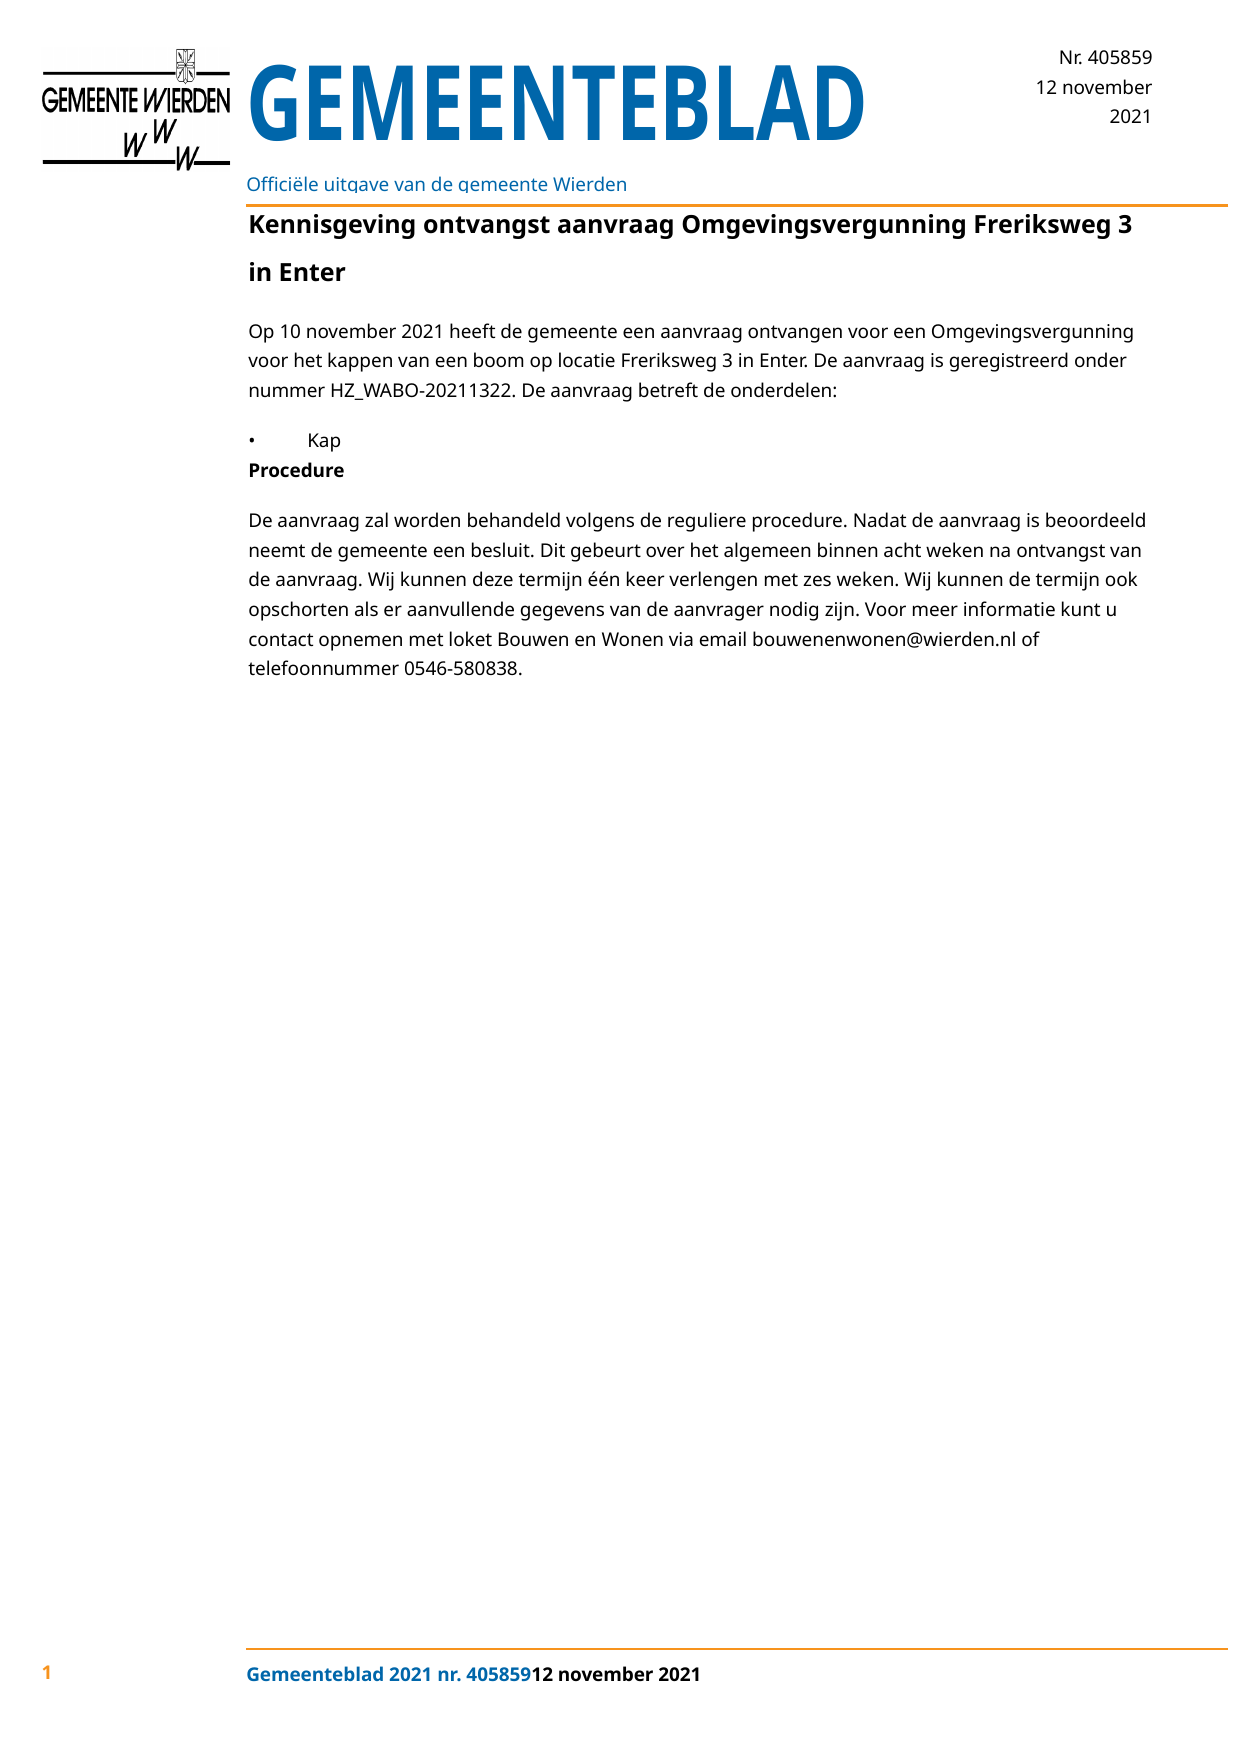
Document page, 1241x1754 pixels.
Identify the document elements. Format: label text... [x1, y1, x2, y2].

text De aanvraag zal worden behandeld volgens de reguliere procedure. Nadat de aanvraag is beoordeeld neemt de gemeente een besluit. Dit gebeurt over het algemeen binnen acht weken na ontvangst van de aanvraag. Wij kunnen deze termijn één keer verlengen met zes weken. Wij kunnen de termijn ook opschorten als er aanvullende gegevens van de aanvrager nodig zijn. Voor meer informatie kunt u contact opnemen met loket Bouwen en Wonen via email bouwenenwonen@wierden.nl of telefoonnummer 0546-580838. [248, 507, 1152, 681]
text Op 10 november 2021 heeft de gemeente een aanvraag ontvangen voor een Omgevingsvergunning voor het kappen van een boom op locatie Freriksweg 3 in Enter. De aanvraag is geregistreerd onder nummer HZ_WABO-20211322. De aanvraag betreft de onderdelen: [248, 318, 1152, 403]
text Procedure [248, 457, 1152, 483]
list Kap [248, 427, 1152, 453]
text Kennisgeving ontvangst aanvraag Omgevingsvergunning Freriksweg 3 in Enter [248, 207, 1152, 288]
picture [41, 47, 231, 172]
